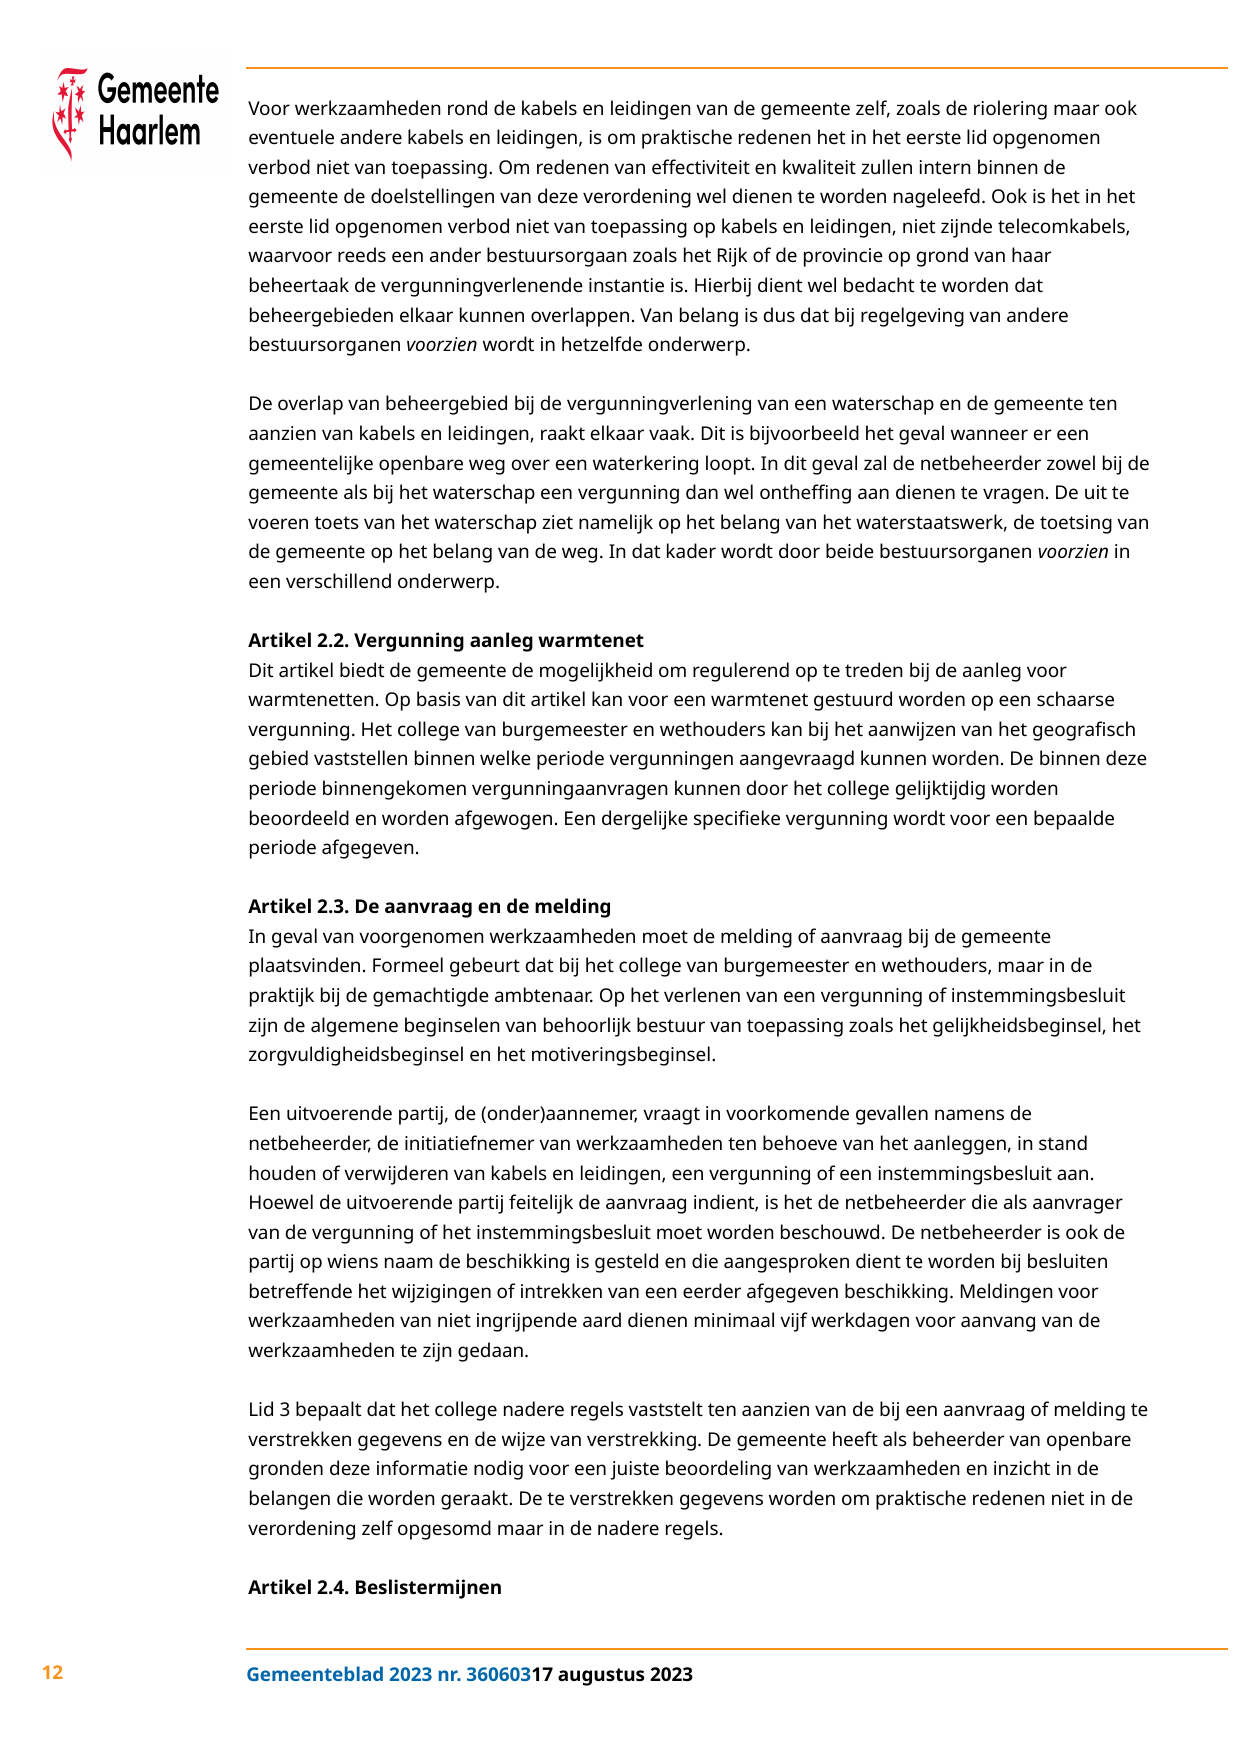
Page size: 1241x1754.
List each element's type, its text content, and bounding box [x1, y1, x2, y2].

text De overlap van beheergebied bij de vergunningverlening van een waterschap en de gemeente ten aanzien van kabels en leidingen, raakt elkaar vaak. Dit is bijvoorbeeld het geval wanneer er een gemeentelijke openbare weg over een waterkering loopt. In dit geval zal de netbeheerder zowel bij de gemeente als bij het waterschap een vergunning dan wel ontheffing aan dienen te vragen. De uit te voeren toets van het waterschap ziet namelijk op het belang van het waterstaatswerk, de toetsing van de gemeente op het belang van de weg. In dat kader wordt door beide bestuursorganen voorzien in een verschillend onderwerp. [248, 391, 1152, 594]
text Lid 3 bepaalt dat het college nadere regels vaststelt ten aanzien van de bij een aanvraag of melding te verstrekken gegevens en de wijze van verstrekking. De gemeente heeft als beheerder van openbare gronden deze informatie nodig voor een juiste beoordeling van werkzaamheden en inzicht in de belangen die worden geraakt. De te verstrekken gegevens worden om praktische redenen niet in de verordening zelf opgesomd maar in de nadere regels. [248, 1396, 1152, 1541]
text Dit artikel biedt de gemeente de mogelijkheid om regulerend op te treden bij de aanleg voor warmtenetten. Op basis van dit artikel kan voor een warmtenet gestuurd worden op een schaarse vergunning. Het college van burgemeester en wethouders kan bij het aanwijzen van het geografisch gebied vaststellen binnen welke periode vergunningen aangevraagd kunnen worden. De binnen deze periode binnengekomen vergunningaanvragen kunnen door het college gelijktijdig worden beoordeeld en worden afgewogen. Een dergelijke specifieke vergunning wordt voor een bepaalde periode afgegeven. [248, 657, 1152, 860]
text Artikel 2.2. Vergunning aanleg warmtenet [248, 627, 1152, 653]
text Voor werkzaamheden rond de kabels en leidingen van de gemeente zelf, zoals de riolering maar ook eventuele andere kabels en leidingen, is om praktische redenen het in het eerste lid opgenomen verbod niet van toepassing. Om redenen van effectiviteit en kwaliteit zullen intern binnen de gemeente de doelstellingen van deze verordening wel dienen te worden nageleefd. Ook is het in het eerste lid opgenomen verbod niet van toepassing op kabels en leidingen, niet zijnde telecomkabels, waarvoor reeds een ander bestuursorgaan zoals het Rijk of de provincie op grond van haar beheertaak de vergunningverlenende instantie is. Hierbij dient wel bedacht te worden dat beheergebieden elkaar kunnen overlappen. Van belang is dus dat bij regelgeving van andere bestuursorganen voorzien wordt in hetzelfde onderwerp. [248, 95, 1152, 357]
text Artikel 2.3. De aanvraag en de melding [248, 893, 1152, 919]
picture [41, 47, 231, 172]
text In geval van voorgenomen werkzaamheden moet de melding of aanvraag bij de gemeente plaatsvinden. Formeel gebeurt dat bij het college van burgemeester en wethouders, maar in de praktijk bij de gemachtigde ambtenaar. Op het verlenen van een vergunning of instemmingsbesluit zijn de algemene beginselen van behoorlijk bestuur van toepassing zoals het gelijkheidsbeginsel, het zorgvuldigheidsbeginsel en het motiveringsbeginsel. [248, 923, 1152, 1067]
text Een uitvoerende partij, de (onder)aannemer, vraagt in voorkomende gevallen namens de netbeheerder, de initiatiefnemer van werkzaamheden ten behoeve van het aanleggen, in stand houden of verwijderen van kabels en leidingen, een vergunning of een instemmingsbesluit aan. Hoewel de uitvoerende partij feitelijk de aanvraag indient, is het de netbeheerder die als aanvrager van de vergunning of het instemmingsbesluit moet worden beschouwd. De netbeheerder is ook de partij op wiens naam de beschikking is gesteld en die aangesproken dient te worden bij besluiten betreffende het wijzigingen of intrekken van een eerder afgegeven beschikking. Meldingen voor werkzaamheden van niet ingrijpende aard dienen minimaal vijf werkdagen voor aanvang van de werkzaamheden te zijn gedaan. [248, 1101, 1152, 1363]
text Artikel 2.4. Beslistermijnen [248, 1574, 1152, 1600]
